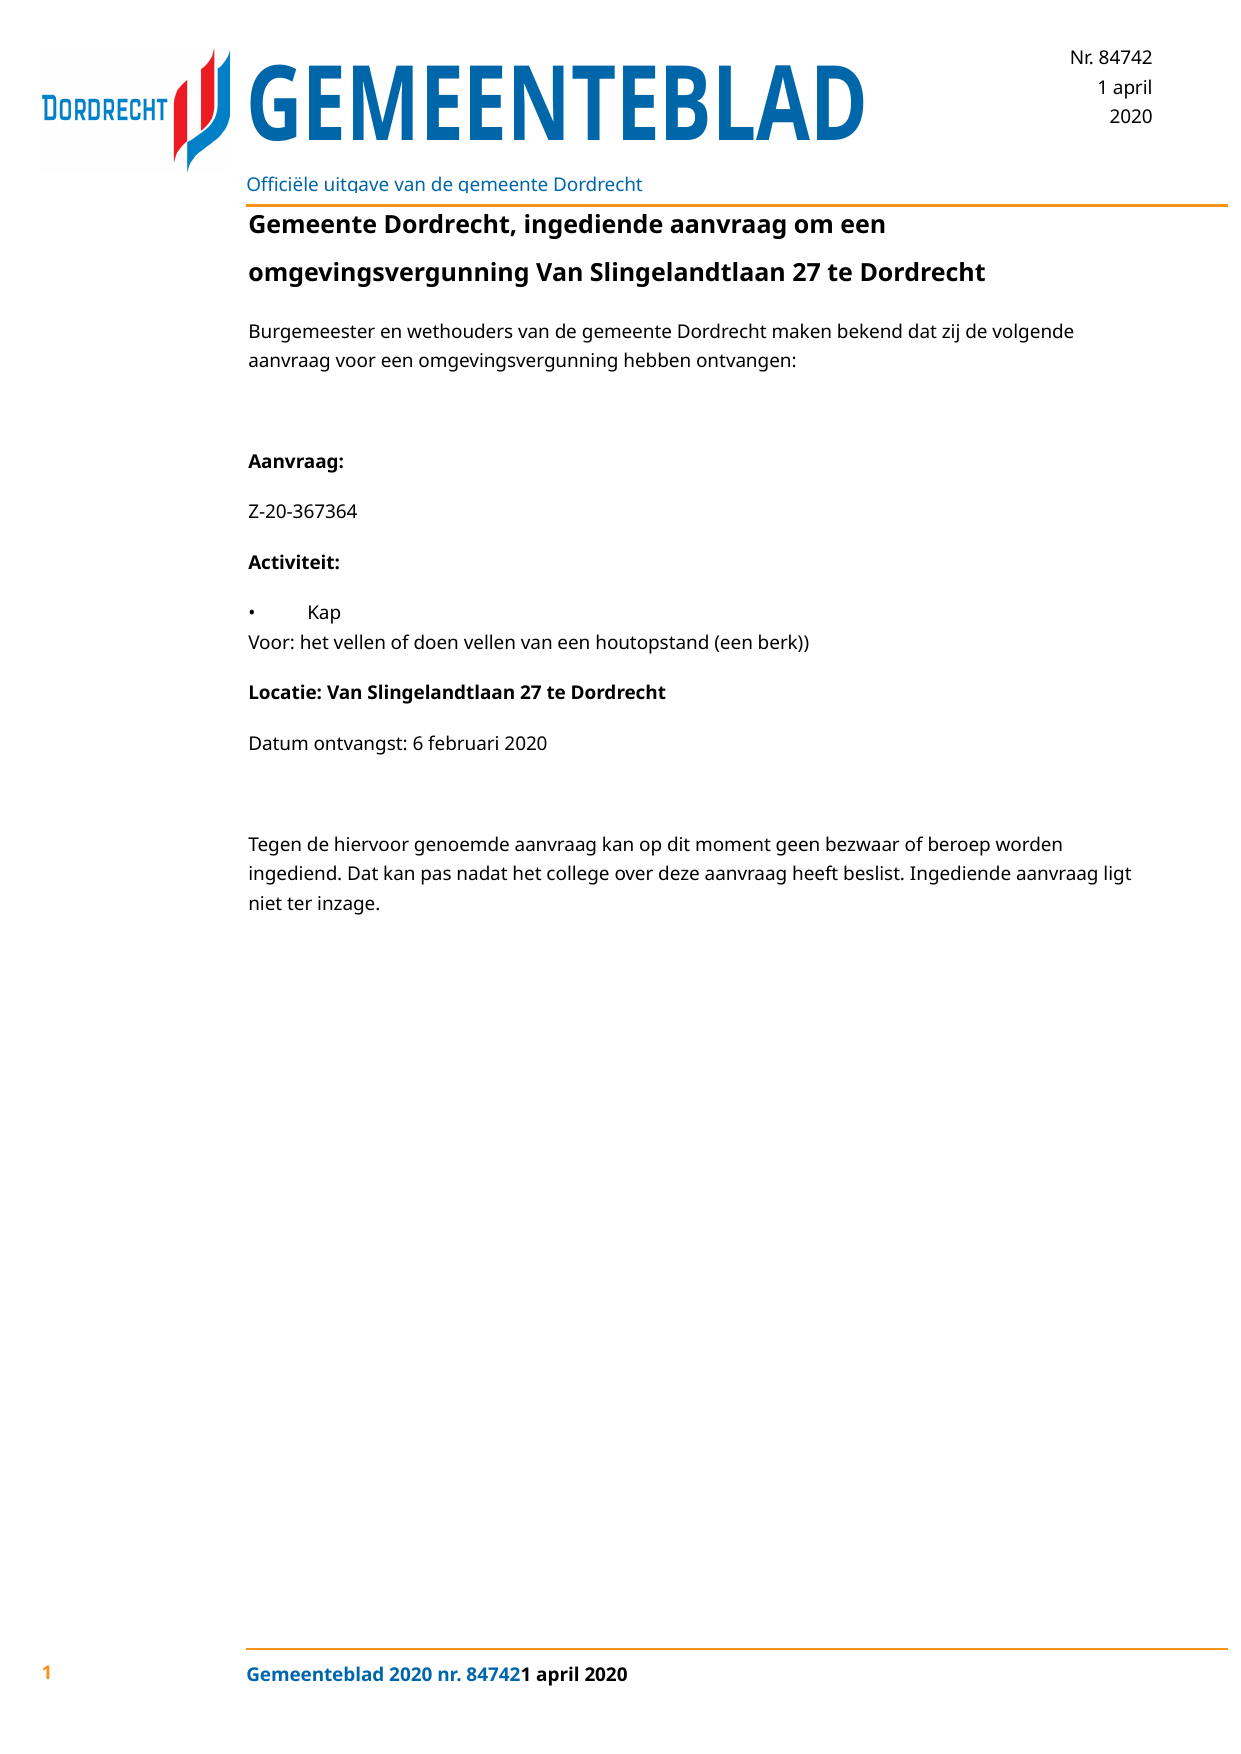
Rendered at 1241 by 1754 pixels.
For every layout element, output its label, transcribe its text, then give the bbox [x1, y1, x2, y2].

text Locatie: Van Slingelandtlaan 27 te Dordrecht [248, 679, 1152, 705]
text Z-20-367364 [248, 499, 1152, 524]
picture [41, 47, 231, 172]
list Kap [248, 599, 1152, 625]
text Tegen de hiervoor genoemde aanvraag kan op dit moment geen bezwaar of beroep worden ingediend. Dat kan pas nadat het college over deze aanvraag heeft beslist. Ingediende aanvraag ligt niet ter inzage. [248, 831, 1152, 916]
text Voor: het vellen of doen vellen van een houtopstand (een berk)) [248, 629, 1152, 655]
text Activiteit: [248, 549, 1152, 575]
text Aanvraag: [248, 448, 1152, 474]
text Burgemeester en wethouders van de gemeente Dordrecht maken bekend dat zij de volgende aanvraag voor een omgevingsvergunning hebben ontvangen: [248, 318, 1152, 373]
text Gemeente Dordrecht, ingediende aanvraag om een omgevingsvergunning Van Slingelandtlaan 27 te Dordrecht [248, 207, 1152, 288]
text Datum ontvangst: 6 februari 2020 [248, 730, 1152, 756]
